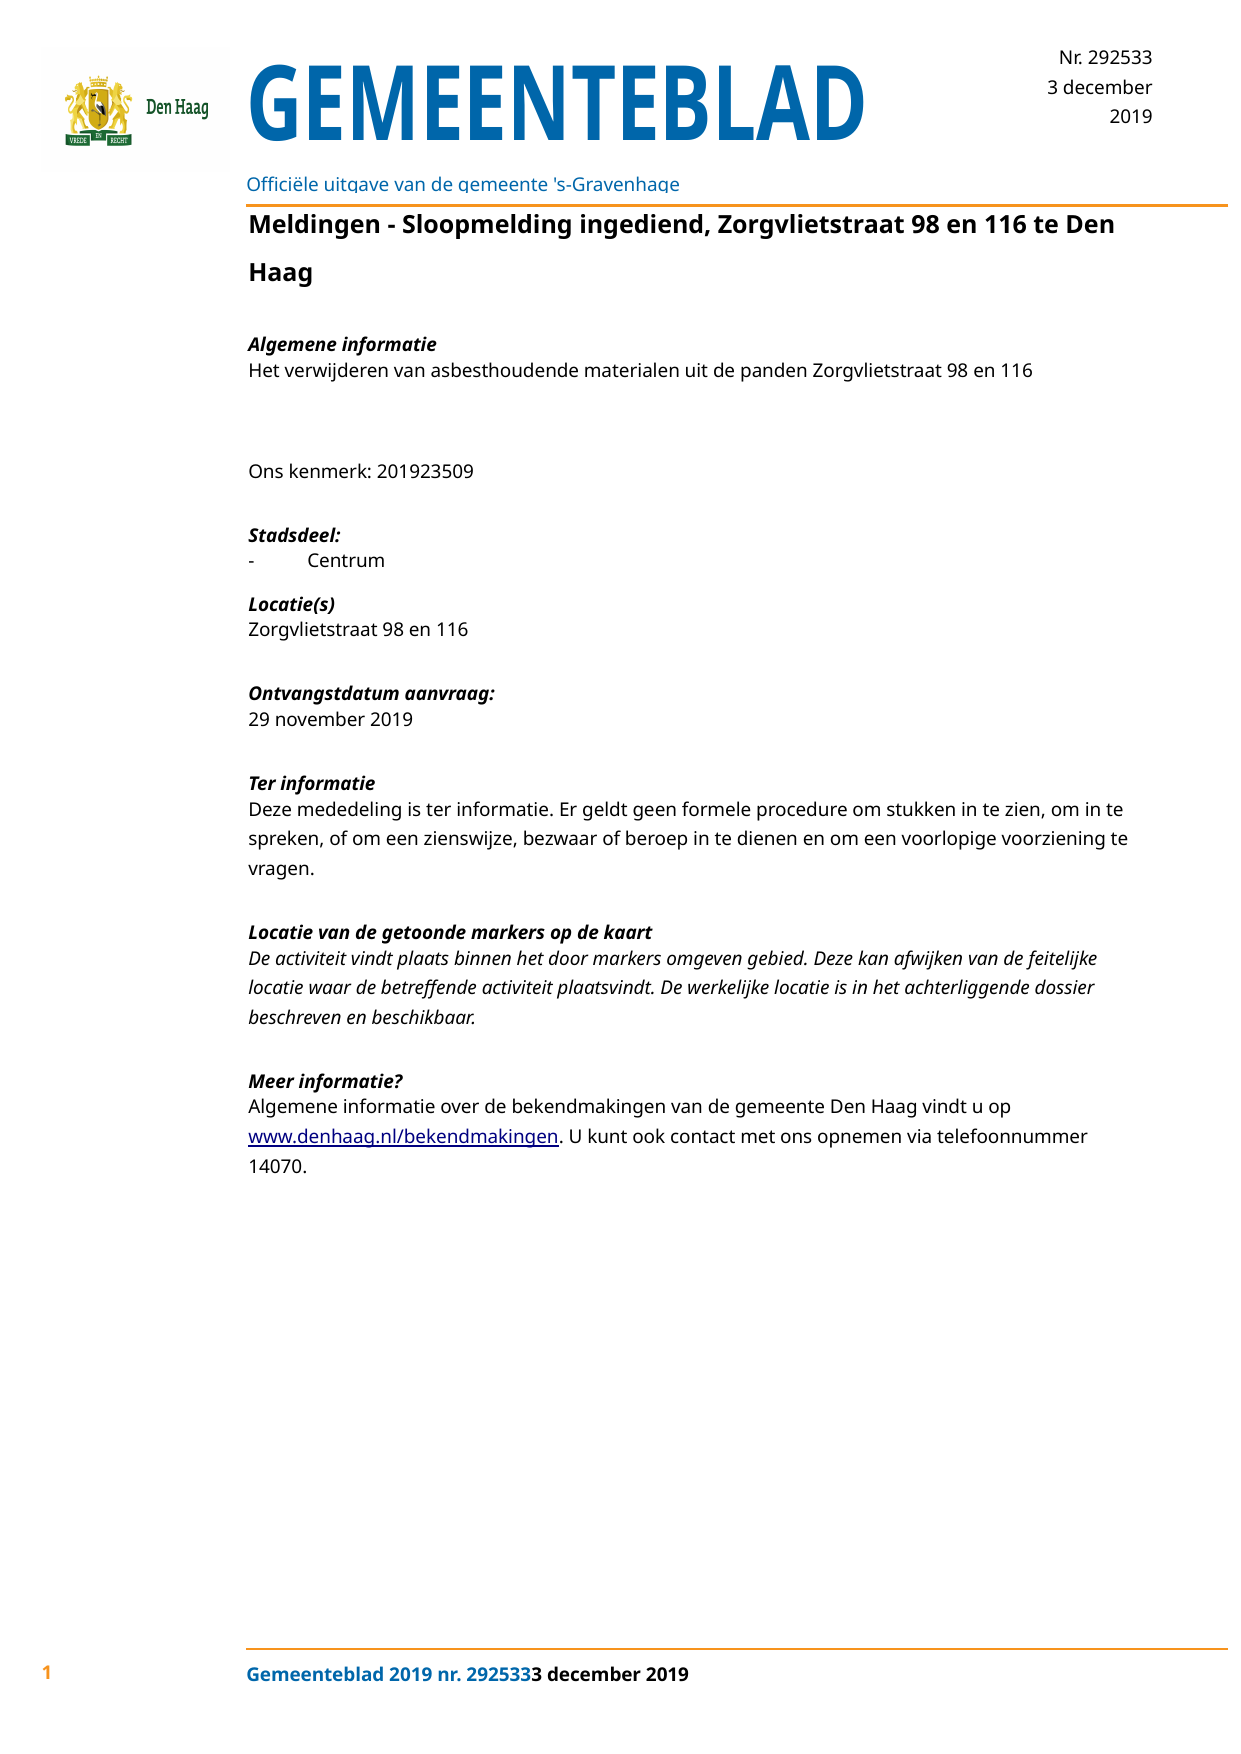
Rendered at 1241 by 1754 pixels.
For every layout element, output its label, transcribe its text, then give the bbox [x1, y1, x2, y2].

text Locatie(s) [248, 591, 1152, 617]
text Algemene informatie [248, 331, 1152, 357]
text Ons kenmerk: 201923509 [248, 458, 1152, 484]
text Meer informatie? [248, 1068, 1152, 1094]
text Zorgvlietstraat 98 en 116 [248, 617, 1152, 642]
text Meldingen - Sloopmelding ingediend, Zorgvlietstraat 98 en 116 te Den Haag [248, 207, 1152, 288]
text Ontvangstdatum aanvraag: [248, 681, 1152, 706]
text Ter informatie [248, 770, 1152, 796]
picture [41, 47, 231, 172]
list Centrum [248, 548, 1152, 573]
text Deze mededeling is ter informatie. Er geldt geen formele procedure om stukken in te zien, om in te spreken, of om een zienswijze, bezwaar of beroep in te dienen en om een voorlopige voorziening te vragen. [248, 796, 1152, 881]
text Stadsdeel: [248, 522, 1152, 548]
text Het verwijderen van asbesthoudende materialen uit de panden Zorgvlietstraat 98 en 116 [248, 357, 1152, 383]
text Algemene informatie over de bekendmakingen van de gemeente Den Haag vindt u op www.denhaag.nl/bekendmakingen. U kunt ook contact met ons opnemen via telefoonnummer 14070. [248, 1094, 1152, 1178]
text 29 november 2019 [248, 706, 1152, 732]
text Locatie van de getoonde markers op de kaart [248, 919, 1152, 945]
text De activiteit vindt plaats binnen het door markers omgeven gebied. Deze kan afwijken van de feitelijke locatie waar de betreffende activiteit plaatsvindt. De werkelijke locatie is in het achterliggende dossier beschreven en beschikbaar. [248, 945, 1152, 1030]
